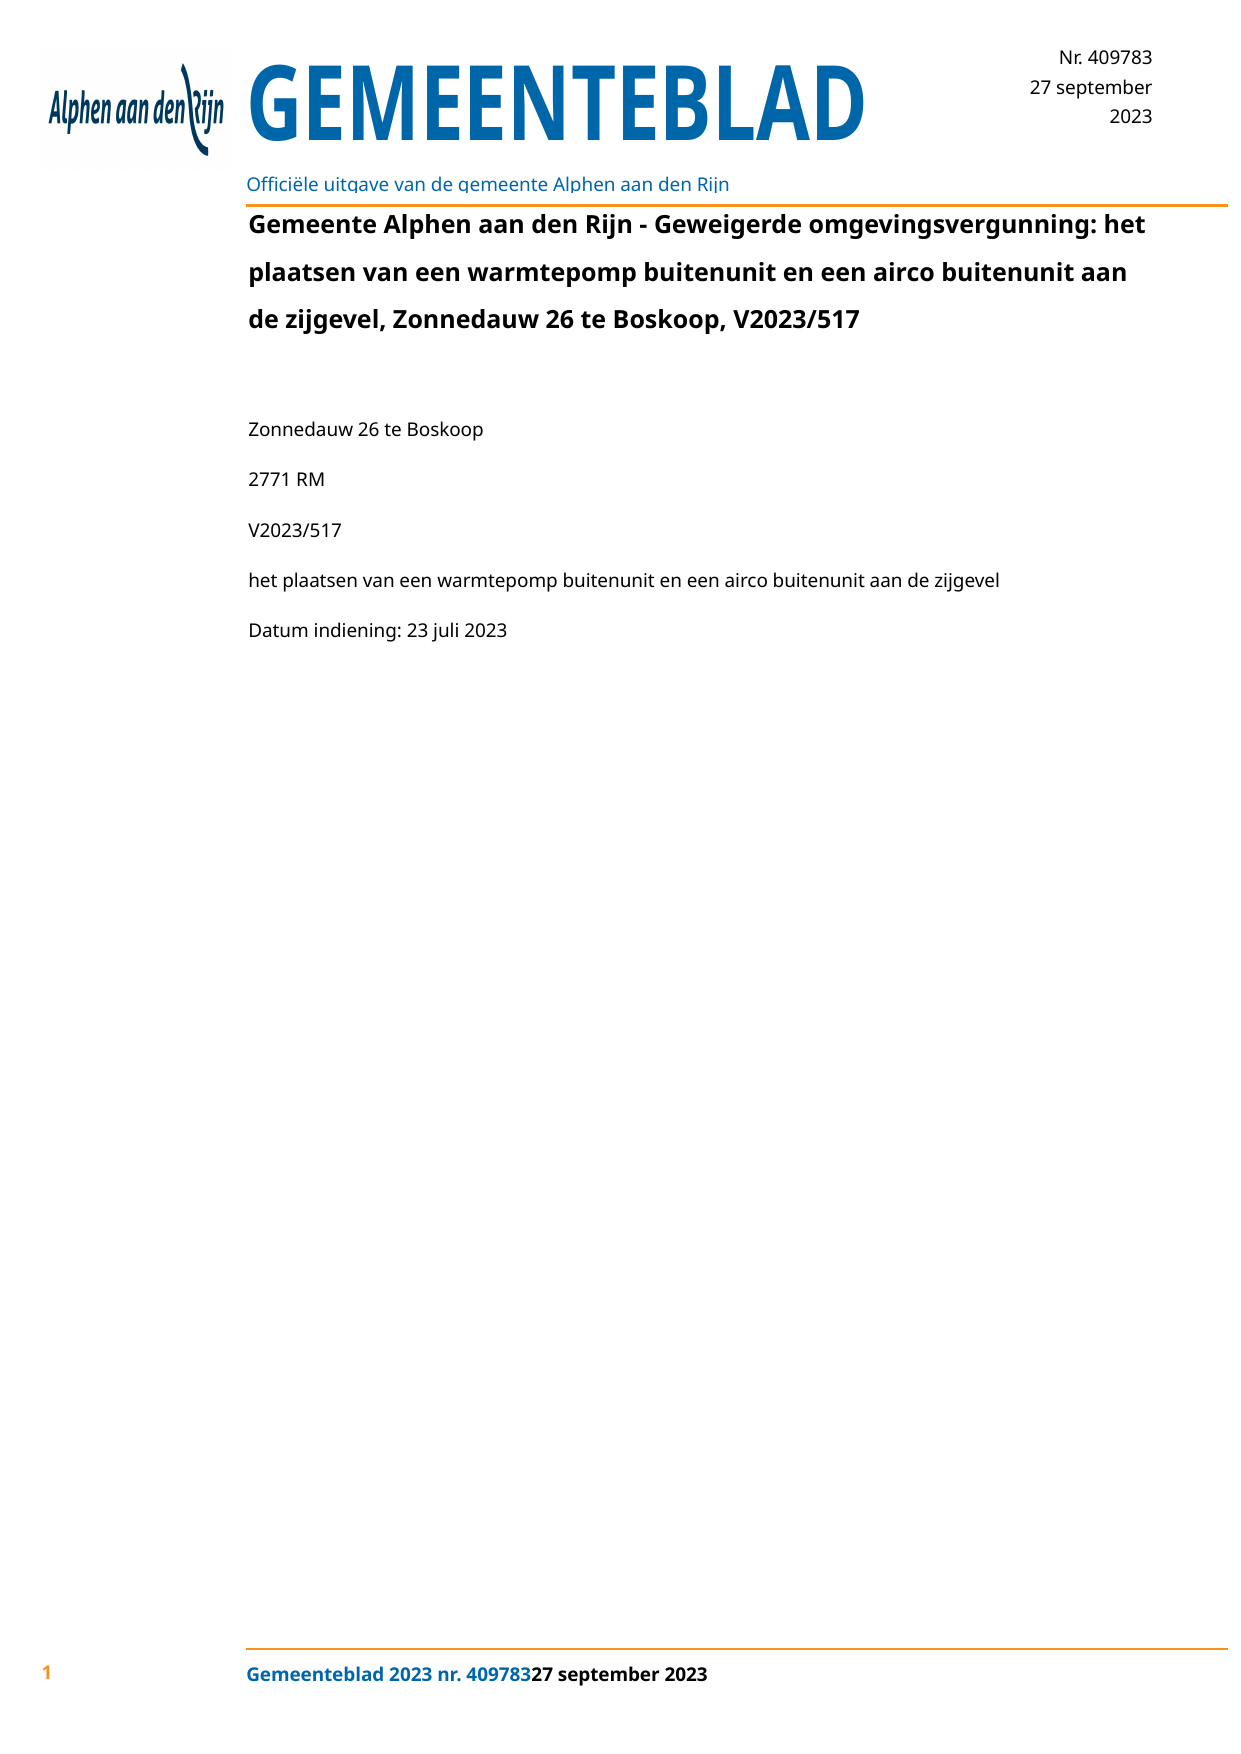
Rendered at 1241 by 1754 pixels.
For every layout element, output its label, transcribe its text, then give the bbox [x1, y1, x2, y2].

text Datum indiening: 23 juli 2023 [248, 618, 1152, 643]
text het plaatsen van een warmtepomp buitenunit en een airco buitenunit aan de zijgevel [248, 567, 1152, 593]
text Zonnedauw 26 te Boskoop [248, 416, 1152, 442]
text 2771 RM [248, 466, 1152, 492]
text Gemeente Alphen aan den Rijn - Geweigerde omgevingsvergunning: het plaatsen van een warmtepomp buitenunit en een airco buitenunit aan de zijgevel, Zonnedauw 26 te Boskoop, V2023/517 [248, 207, 1152, 336]
text V2023/517 [248, 517, 1152, 542]
picture [41, 47, 231, 172]
